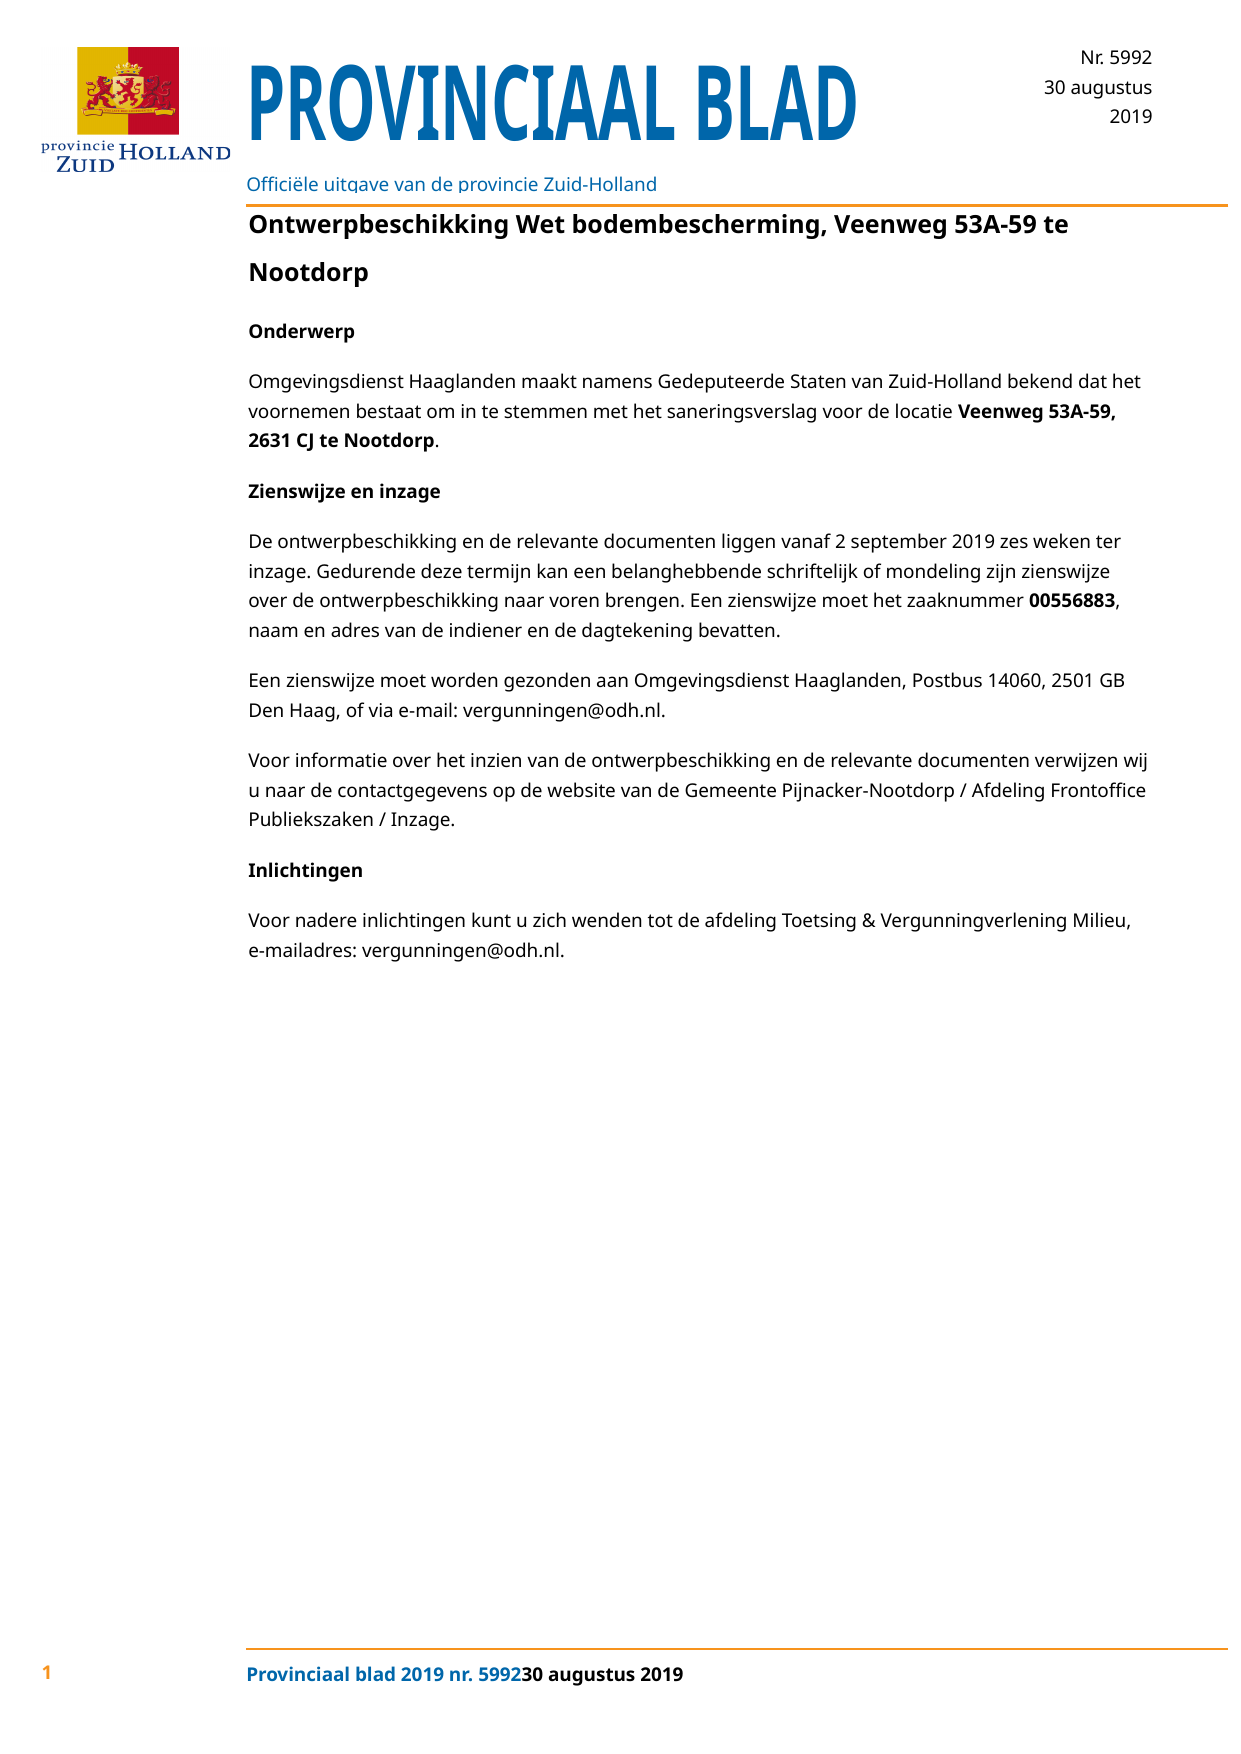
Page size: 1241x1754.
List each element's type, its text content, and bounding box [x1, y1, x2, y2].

picture [41, 47, 231, 172]
text Voor nadere inlichtingen kunt u zich wenden tot de afdeling Toetsing & Vergunningverlening Milieu, e-mailadres: vergunningen@odh.nl. [248, 907, 1152, 963]
text Ontwerpbeschikking Wet bodembescherming, Veenweg 53A-59 te Nootdorp [248, 207, 1152, 288]
text De ontwerpbeschikking en de relevante documenten liggen vanaf 2 september 2019 zes weken ter inzage. Gedurende deze termijn kan een belanghebbende schriftelijk of mondeling zijn zienswijze over de ontwerpbeschikking naar voren brengen. Een zienswijze moet het zaaknummer 00556883, naam en adres van de indiener en de dagtekening bevatten. [248, 528, 1152, 643]
text Zienswijze en inzage [248, 478, 1152, 504]
text Een zienswijze moet worden gezonden aan Omgevingsdienst Haaglanden, Postbus 14060, 2501 GB Den Haag, of via e-mail: vergunningen@odh.nl. [248, 667, 1152, 723]
text Omgevingsdienst Haaglanden maakt namens Gedeputeerde Staten van Zuid-Holland bekend dat het voornemen bestaat om in te stemmen met het saneringsverslag voor de locatie Veenweg 53A-59, 2631 CJ te Nootdorp. [248, 368, 1152, 453]
text Inlichtingen [248, 857, 1152, 883]
text Voor informatie over het inzien van de ontwerpbeschikking en de relevante documenten verwijzen wij u naar de contactgegevens op de website van de Gemeente Pijnacker-Nootdorp / Afdeling Frontoffice Publiekszaken / Inzage. [248, 747, 1152, 832]
text Onderwerp [248, 318, 1152, 344]
